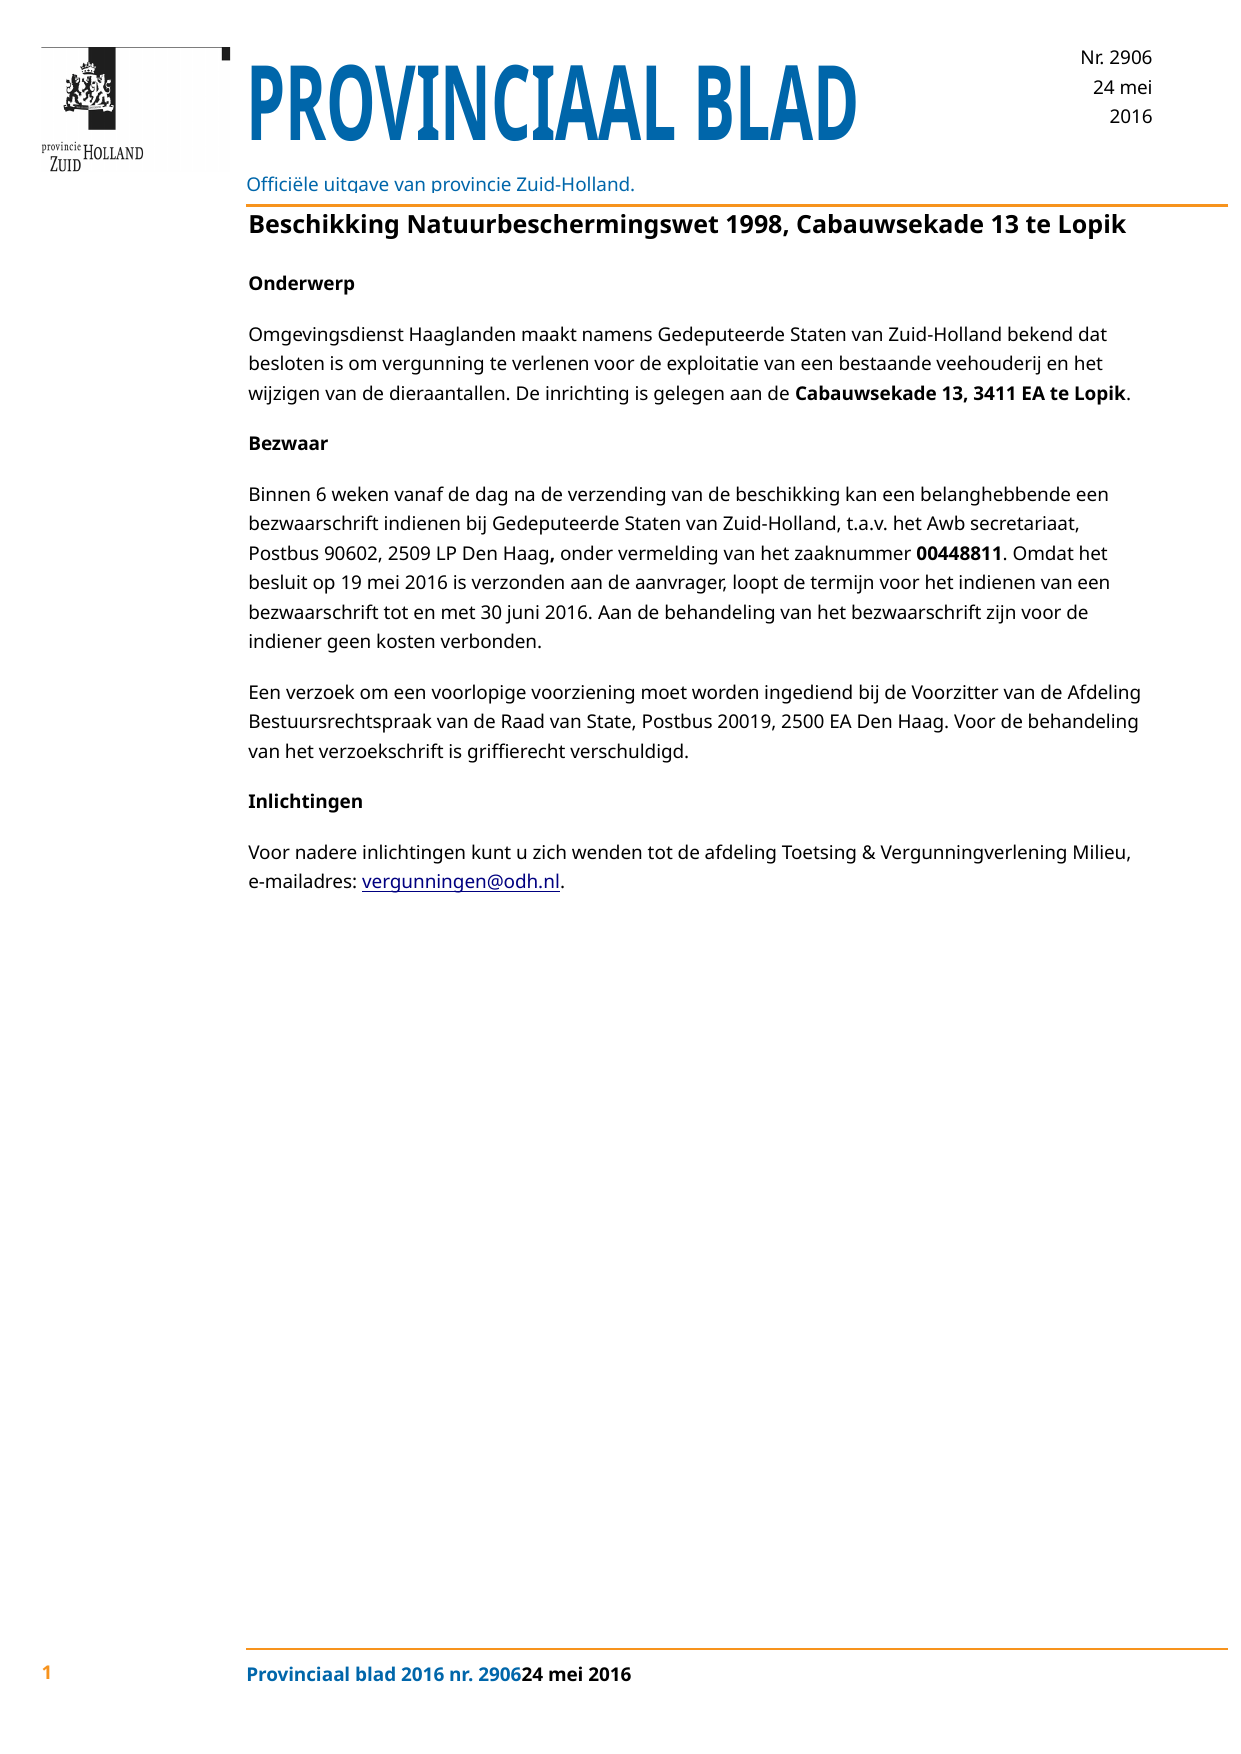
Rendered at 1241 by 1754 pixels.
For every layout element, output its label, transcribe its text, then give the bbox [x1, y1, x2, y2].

text Voor nadere inlichtingen kunt u zich wenden tot de afdeling Toetsing & Vergunningverlening Milieu, e-mailadres: vergunningen@odh.nl. [248, 839, 1152, 894]
text Onderwerp [248, 270, 1152, 296]
text Beschikking Natuurbeschermingswet 1998, Cabauwsekade 13 te Lopik [248, 207, 1152, 241]
text Een verzoek om een voorlopige voorziening moet worden ingediend bij de Voorzitter van de Afdeling Bestuursrechtspraak van de Raad van State, Postbus 20019, 2500 EA Den Haag. Voor de behandeling van het verzoekschrift is griffierecht verschuldigd. [248, 679, 1152, 764]
text Inlichtingen [248, 789, 1152, 814]
picture [41, 47, 231, 172]
text Omgevingsdienst Haaglanden maakt namens Gedeputeerde Staten van Zuid-Holland bekend dat besloten is om vergunning te verlenen voor de exploitatie van een bestaande veehouderij en het wijzigen van de dieraantallen. De inrichting is gelegen aan de Cabauwsekade 13, 3411 EA te Lopik. [248, 321, 1152, 406]
text Binnen 6 weken vanaf de dag na de verzending van de beschikking kan een belanghebbende een bezwaarschrift indienen bij Gedeputeerde Staten van Zuid-Holland, t.a.v. het Awb secretariaat, Postbus 90602, 2509 LP Den Haag, onder vermelding van het zaaknummer 00448811. Omdat het besluit op 19 mei 2016 is verzonden aan de aanvrager, loopt de termijn voor het indienen van een bezwaarschrift tot en met 30 juni 2016. Aan de behandeling van het bezwaarschrift zijn voor de indiener geen kosten verbonden. [248, 481, 1152, 654]
text Bezwaar [248, 430, 1152, 456]
